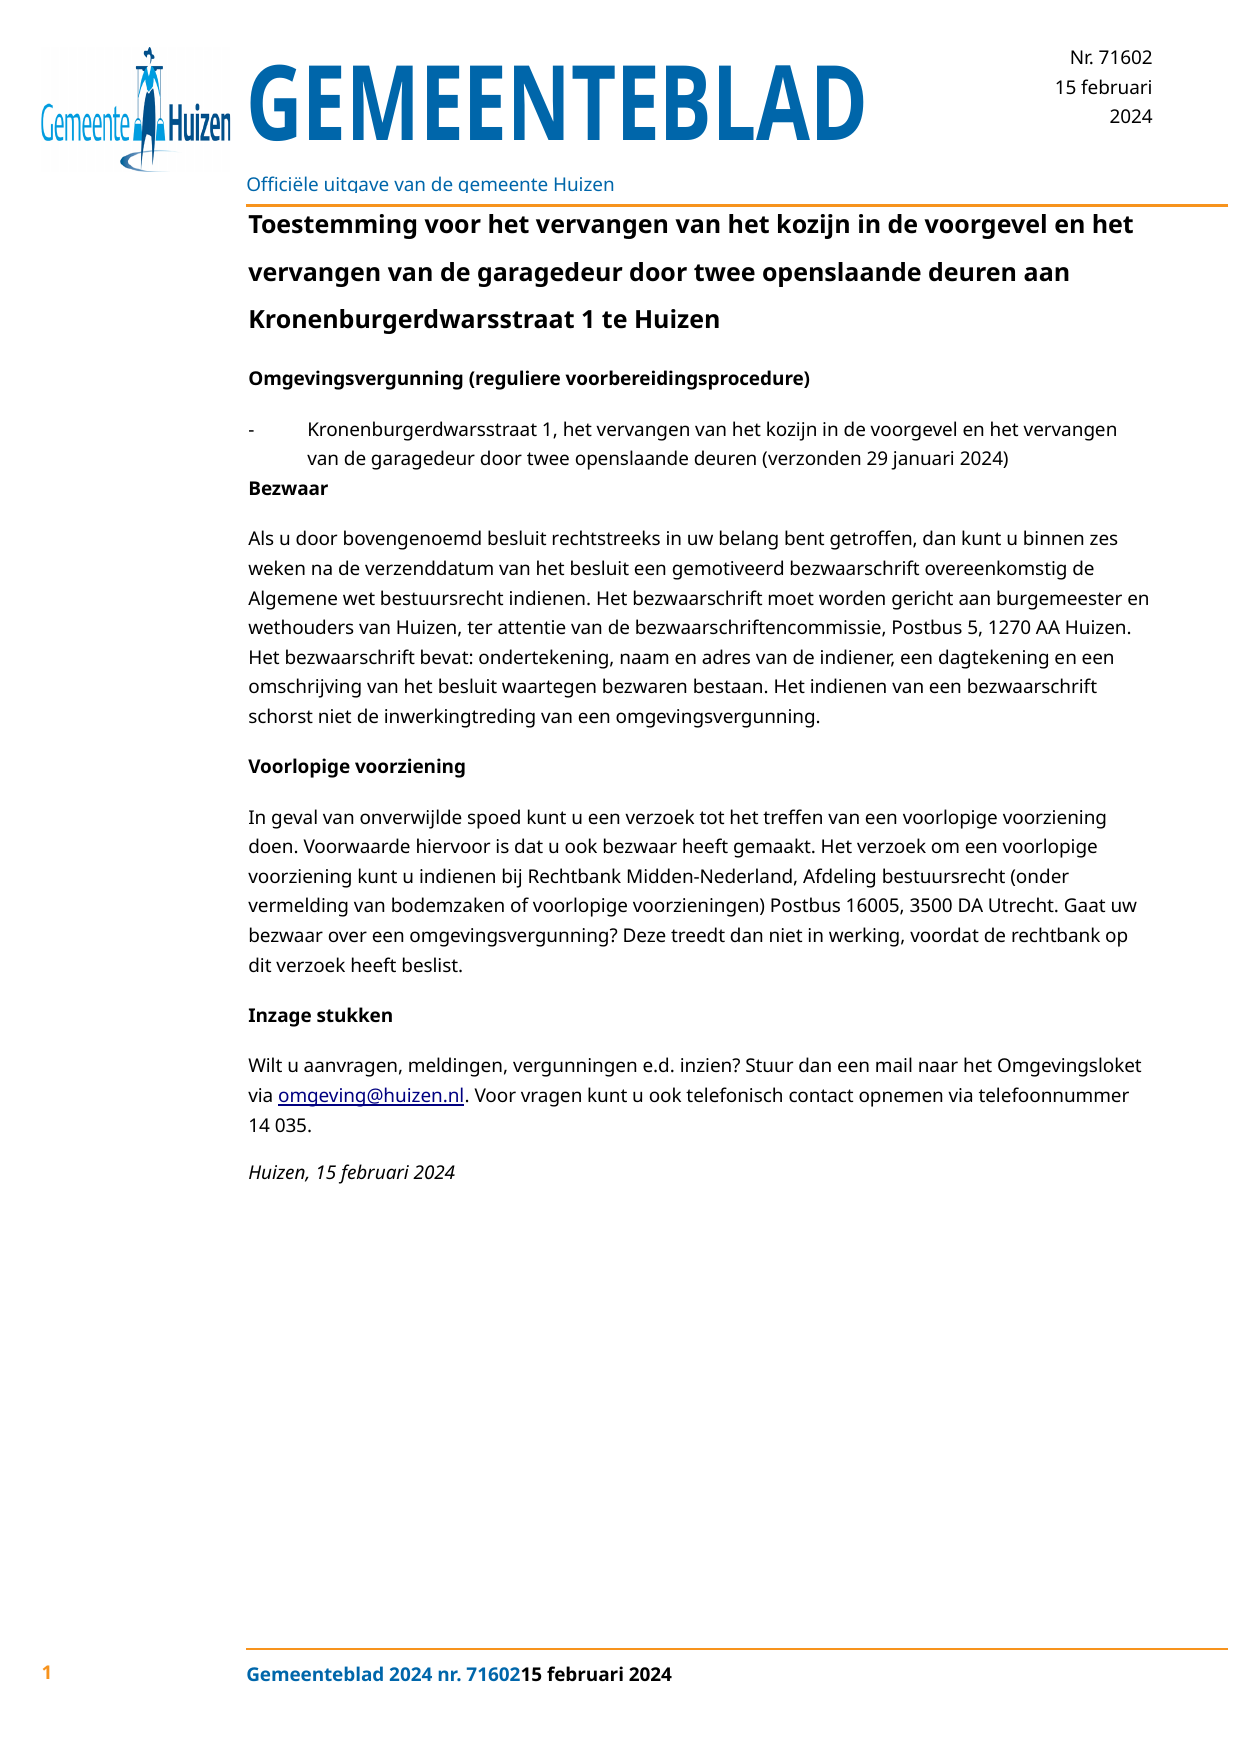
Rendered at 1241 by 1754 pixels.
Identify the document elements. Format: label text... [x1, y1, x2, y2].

picture [41, 47, 231, 172]
text Als u door bovengenoemd besluit rechtstreeks in uw belang bent getroffen, dan kunt u binnen zes weken na de verzenddatum van het besluit een gemotiveerd bezwaarschrift overeenkomstig de Algemene wet bestuursrecht indienen. Het bezwaarschrift moet worden gericht aan burgemeester en wethouders van Huizen, ter attentie van de bezwaarschriftencommissie, Postbus 5, 1270 AA Huizen. Het bezwaarschrift bevat: ondertekening, naam en adres van de indiener, een dagtekening en een omschrijving van het besluit waartegen bezwaren bestaan. Het indienen van een bezwaarschrift schorst niet de inwerkingtreding van een omgevingsvergunning. [248, 526, 1152, 729]
text Voorlopige voorziening [248, 753, 1152, 779]
list Kronenburgerdwarsstraat 1, het vervangen van het kozijn in de voorgevel en het vervangen van de garagedeur door twee openslaande deuren (verzonden 29 januari 2024) [248, 416, 1152, 471]
text Toestemming voor het vervangen van het kozijn in de voorgevel en het vervangen van de garagedeur door twee openslaande deuren aan Kronenburgerdwarsstraat 1 te Huizen [248, 207, 1152, 336]
text Omgevingsvergunning (reguliere voorbereidingsprocedure) [248, 366, 1152, 391]
text Wilt u aanvragen, meldingen, vergunningen e.d. inzien? Stuur dan een mail naar het Omgevingsloket via omgeving@huizen.nl. Voor vragen kunt u ook telefonisch contact opnemen via telefoonnummer 14 035. [248, 1053, 1152, 1137]
text Bezwaar [248, 475, 1152, 501]
text Inzage stukken [248, 1002, 1152, 1028]
text Huizen, 15 februari 2024 [248, 1159, 1152, 1185]
text In geval van onverwijlde spoed kunt u een verzoek tot het treffen van een voorlopige voorziening doen. Voorwaarde hiervoor is dat u ook bezwaar heeft gemaakt. Het verzoek om een voorlopige voorziening kunt u indienen bij Rechtbank Midden-Nederland, Afdeling bestuursrecht (onder vermelding van bodemzaken of voorlopige voorzieningen) Postbus 16005, 3500 DA Utrecht. Gaat uw bezwaar over een omgevingsvergunning? Deze treedt dan niet in werking, voordat de rechtbank op dit verzoek heeft beslist. [248, 804, 1152, 977]
